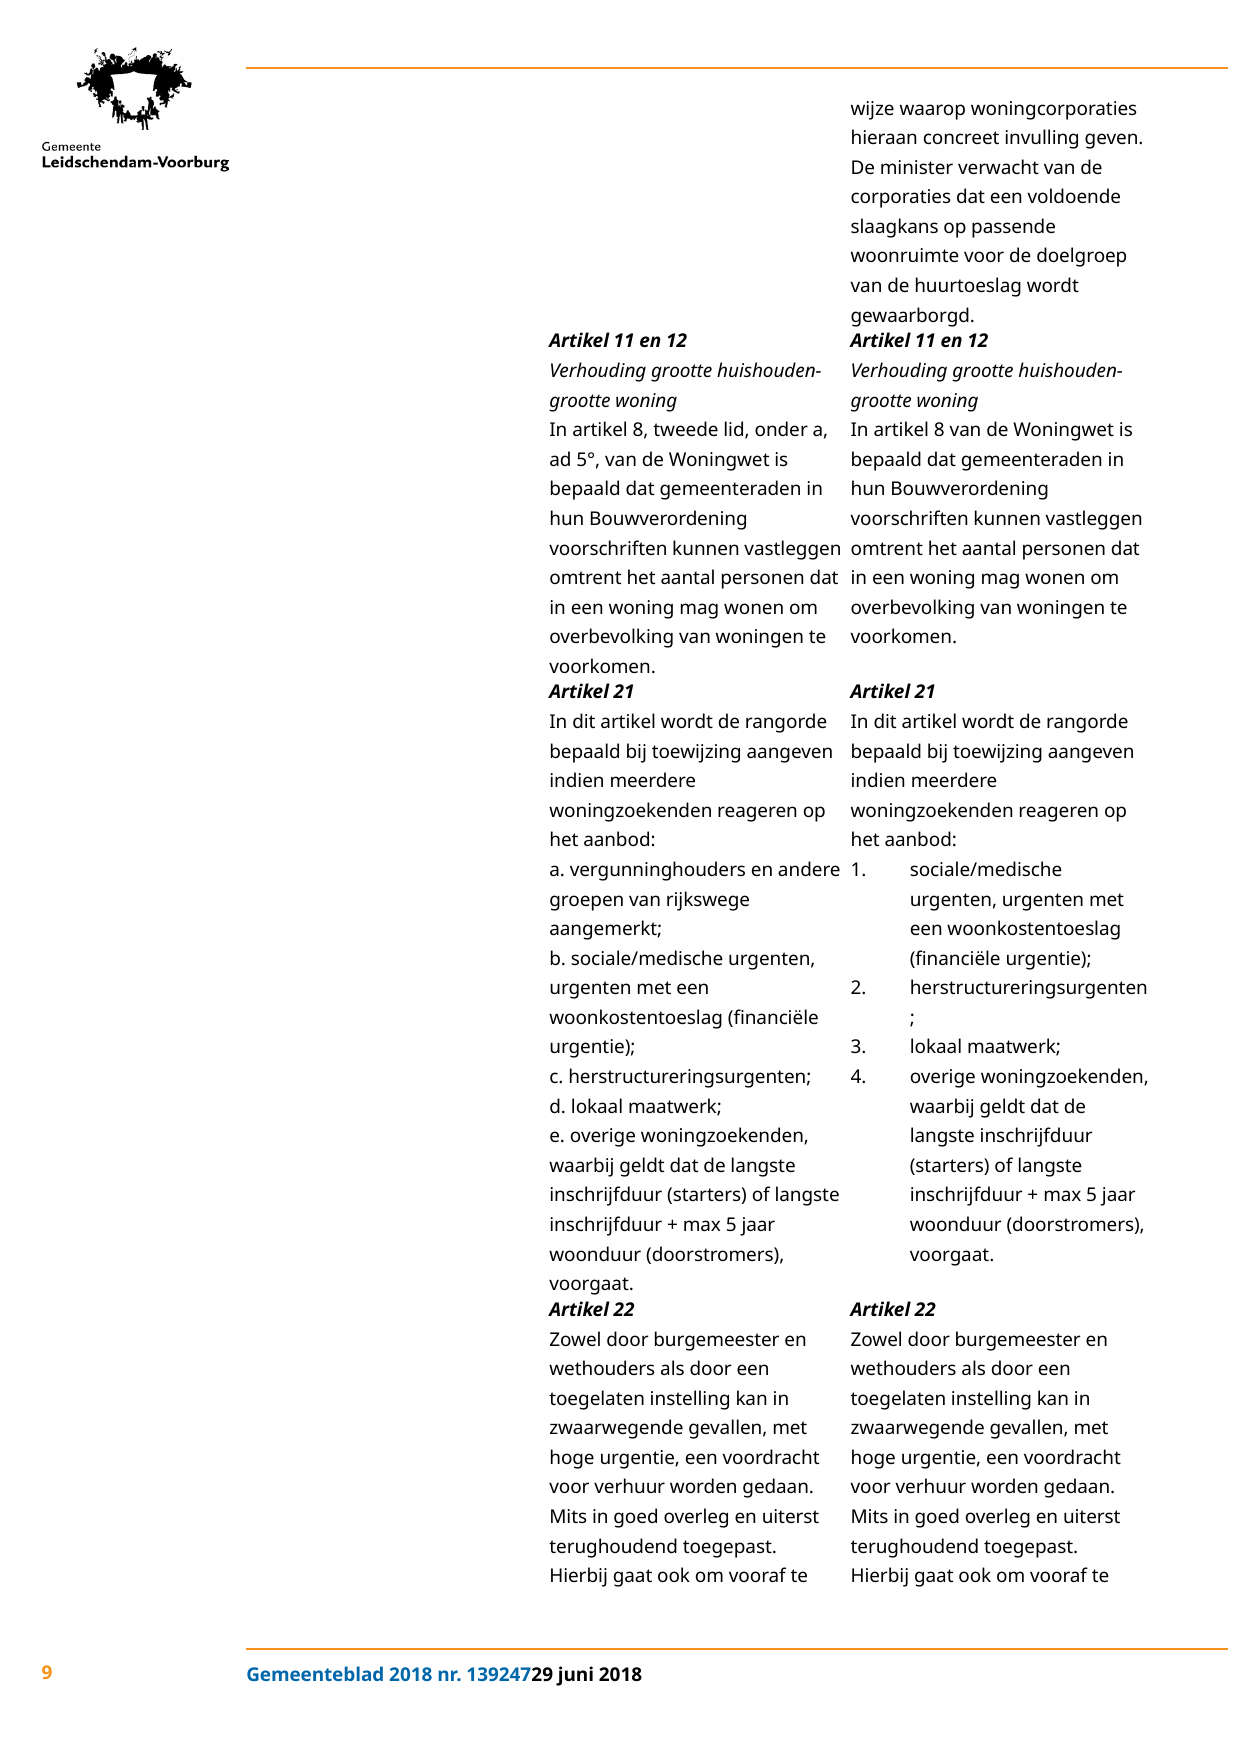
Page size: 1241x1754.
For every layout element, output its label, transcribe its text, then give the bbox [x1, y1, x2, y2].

table_cell Artikel 11 en 12 Verhouding grootte huishouden-grootte woning In artikel 8 van de Woningwet is bepaald dat gemeenteraden in hun Bouwverordening voorschriften kunnen vastleggen omtrent het aantal personen dat in een woning mag wonen om overbevolking van woningen te voorkomen. [850, 328, 1152, 679]
table_cell wijze waarop woningcorporaties hieraan concreet invulling geven. De minister verwacht van de corporaties dat een voldoende slaagkans op passende woonruimte voor de doelgroep van de huurtoeslag wordt gewaarborgd. [850, 95, 1152, 328]
table_cell Artikel 21 In dit artikel wordt de rangorde bepaald bij toewijzing aangeven indien meerdere woningzoekenden reageren op het aanbod: a. vergunninghouders en andere groepen van rijkswege aangemerkt; b. sociale/medische urgenten, urgenten met een woonkostentoeslag (financiële urgentie); c. herstructureringsurgenten; d. lokaal maatwerk; e. overige woningzoekenden, waarbij geldt dat de langste inschrijfduur (starters) of langste inschrijfduur + max 5 jaar woonduur (doorstromers), voorgaat. [549, 679, 850, 1296]
table_cell [549, 95, 850, 328]
table_cell [248, 679, 549, 1296]
table_cell [248, 95, 549, 328]
table_cell Artikel 22 Zowel door burgemeester en wethouders als door een toegelaten instelling kan in zwaarwegende gevallen, met hoge urgentie, een voordracht voor verhuur worden gedaan. Mits in goed overleg en uiterst terughoudend toegepast. Hierbij gaat ook om vooraf te [549, 1296, 850, 1588]
table_cell [248, 328, 549, 679]
table_cell Artikel 21 In dit artikel wordt de rangorde bepaald bij toewijzing aangeven indien meerdere woningzoekenden reageren op het aanbod: sociale/medische urgenten, urgenten met een woonkostentoeslag (financiële urgentie); herstructureringsurgenten; lokaal maatwerk; overige woningzoekenden, waarbij geldt dat de langste inschrijfduur (starters) of langste inschrijfduur + max 5 jaar woonduur (doorstromers), voorgaat. [850, 679, 1152, 1296]
picture [41, 47, 231, 172]
table_cell [248, 1296, 549, 1588]
table_cell Artikel 11 en 12 Verhouding grootte huishouden-grootte woning In artikel 8, tweede lid, onder a, ad 5°, van de Woningwet is bepaald dat gemeenteraden in hun Bouwverordening voorschriften kunnen vastleggen omtrent het aantal personen dat in een woning mag wonen om overbevolking van woningen te voorkomen. [549, 328, 850, 679]
table_cell Artikel 22 Zowel door burgemeester en wethouders als door een toegelaten instelling kan in zwaarwegende gevallen, met hoge urgentie, een voordracht voor verhuur worden gedaan. Mits in goed overleg en uiterst terughoudend toegepast. Hierbij gaat ook om vooraf te [850, 1296, 1152, 1588]
